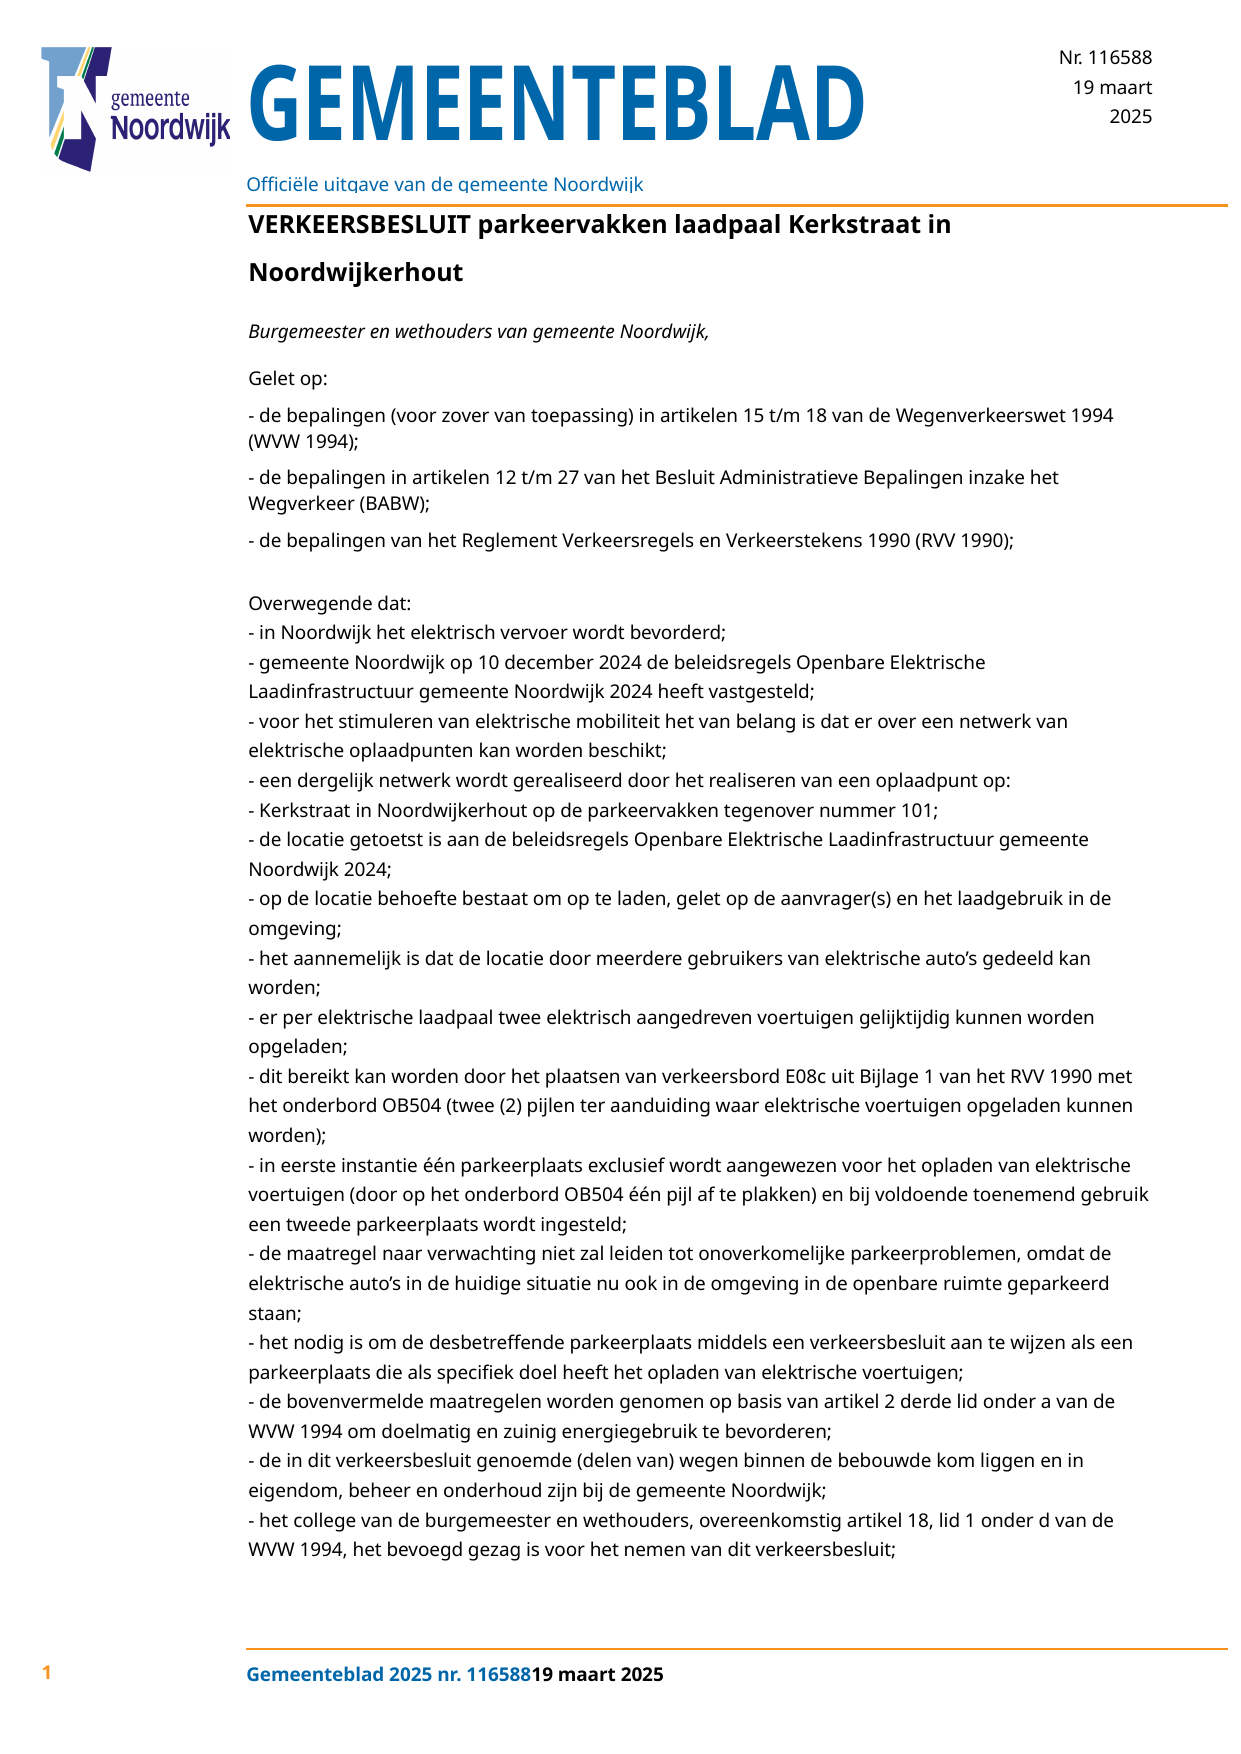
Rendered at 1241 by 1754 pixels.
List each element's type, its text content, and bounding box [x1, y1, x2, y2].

text - de bepalingen van het Reglement Verkeersregels en Verkeerstekens 1990 (RVV 1990); [248, 527, 1152, 553]
text - gemeente Noordwijk op 10 december 2024 de beleidsregels Openbare Elektrische Laadinfrastructuur gemeente Noordwijk 2024 heeft vastgesteld; [248, 649, 1152, 704]
text - het college van de burgemeester en wethouders, overeenkomstig artikel 18, lid 1 onder d van de WVW 1994, het bevoegd gezag is voor het nemen van dit verkeersbesluit; [248, 1507, 1152, 1562]
text VERKEERSBESLUIT parkeervakken laadpaal Kerkstraat in Noordwijkerhout [248, 207, 1152, 288]
text - het nodig is om de desbetreffende parkeerplaats middels een verkeersbesluit aan te wijzen als een parkeerplaats die als specifiek doel heeft het opladen van elektrische voertuigen; [248, 1329, 1152, 1384]
text - de in dit verkeersbesluit genoemde (delen van) wegen binnen de bebouwde kom liggen en in eigendom, beheer en onderhoud zijn bij de gemeente Noordwijk; [248, 1448, 1152, 1503]
text Overwegende dat: [248, 590, 1152, 615]
text - een dergelijk netwerk wordt gerealiseerd door het realiseren van een oplaadpunt op: [248, 767, 1152, 793]
text Gelet op: [248, 366, 1152, 391]
text - de locatie getoetst is aan de beleidsregels Openbare Elektrische Laadinfrastructuur gemeente Noordwijk 2024; [248, 826, 1152, 882]
text - in Noordwijk het elektrisch vervoer wordt bevorderd; [248, 619, 1152, 645]
text - voor het stimuleren van elektrische mobiliteit het van belang is dat er over een netwerk van elektrische oplaadpunten kan worden beschikt; [248, 708, 1152, 763]
text - Kerkstraat in Noordwijkerhout op de parkeervakken tegenover nummer 101; [248, 797, 1152, 822]
text - op de locatie behoefte bestaat om op te laden, gelet op de aanvrager(s) en het laadgebruik in de omgeving; [248, 886, 1152, 941]
text - in eerste instantie één parkeerplaats exclusief wordt aangewezen voor het opladen van elektrische voertuigen (door op het onderbord OB504 één pijl af te plakken) en bij voldoende toenemend gebruik een tweede parkeerplaats wordt ingesteld; [248, 1152, 1152, 1237]
text - de maatregel naar verwachting niet zal leiden tot onoverkomelijke parkeerproblemen, omdat de elektrische auto’s in de huidige situatie nu ook in de omgeving in de openbare ruimte geparkeerd staan; [248, 1241, 1152, 1325]
text - de bepalingen (voor zover van toepassing) in artikelen 15 t/m 18 van de Wegenverkeerswet 1994 (WVW 1994); [248, 402, 1152, 454]
picture [41, 47, 231, 172]
text - er per elektrische laadpaal twee elektrisch aangedreven voertuigen gelijktijdig kunnen worden opgeladen; [248, 1004, 1152, 1059]
text Burgemeester en wethouders van gemeente Noordwijk, [248, 318, 1152, 344]
text - de bovenvermelde maatregelen worden genomen op basis van artikel 2 derde lid onder a van de WVW 1994 om doelmatig en zuinig energiegebruik te bevorderen; [248, 1388, 1152, 1444]
text - het aannemelijk is dat de locatie door meerdere gebruikers van elektrische auto’s gedeeld kan worden; [248, 945, 1152, 1000]
text - dit bereikt kan worden door het plaatsen van verkeersbord E08c uit Bijlage 1 van het RVV 1990 met het onderbord OB504 (twee (2) pijlen ter aanduiding waar elektrische voertuigen opgeladen kunnen worden); [248, 1063, 1152, 1148]
text - de bepalingen in artikelen 12 t/m 27 van het Besluit Administratieve Bepalingen inzake het Wegverkeer (BABW); [248, 464, 1152, 516]
